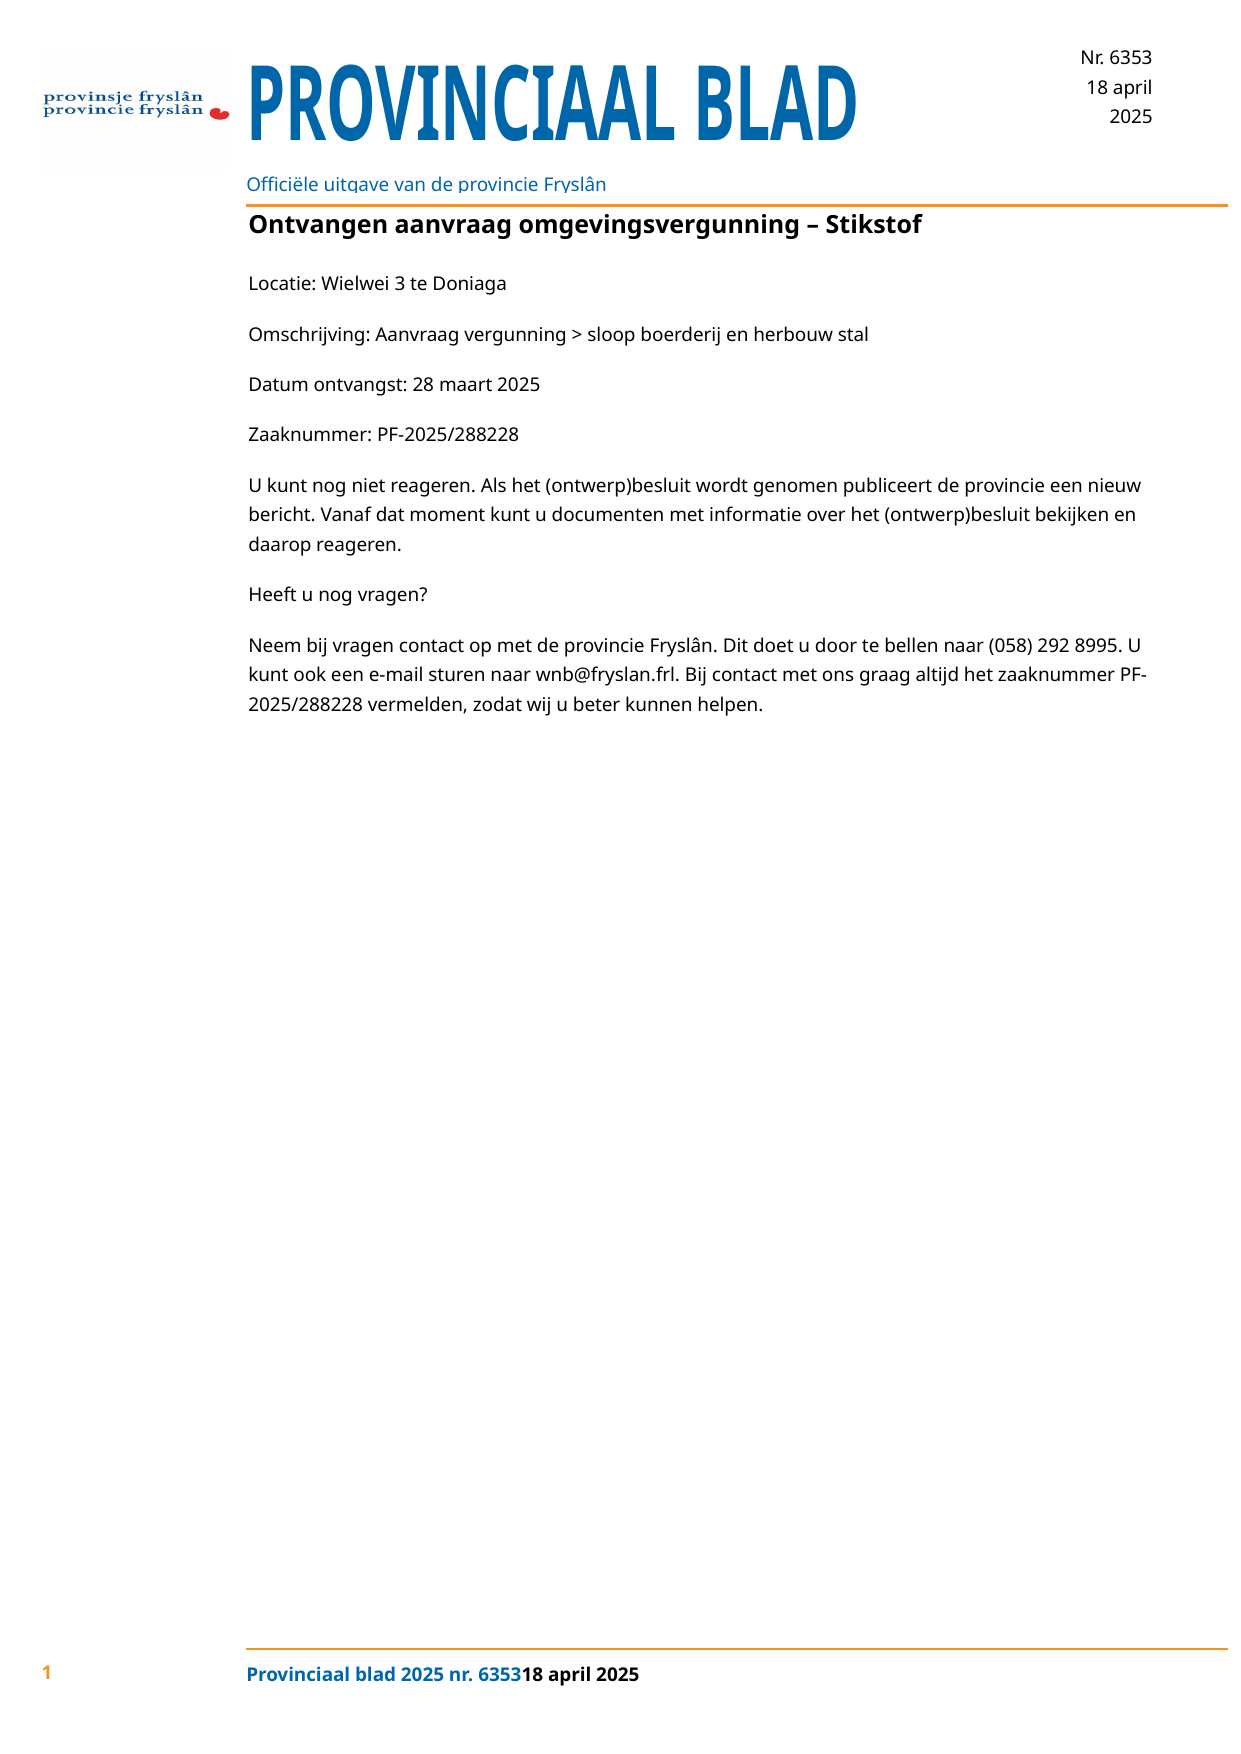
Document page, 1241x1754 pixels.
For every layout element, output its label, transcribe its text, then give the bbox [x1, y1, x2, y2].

text U kunt nog niet reageren. Als het (ontwerp)besluit wordt genomen publiceert de provincie een nieuw bericht. Vanaf dat moment kunt u documenten met informatie over het (ontwerp)besluit bekijken en daarop reageren. [248, 472, 1152, 557]
picture [41, 47, 231, 172]
text Locatie: Wielwei 3 te Doniaga [248, 270, 1152, 296]
text Heeft u nog vragen? [248, 582, 1152, 607]
text Omschrijving: Aanvraag vergunning > sloop boerderij en herbouw stal [248, 321, 1152, 346]
text Datum ontvangst: 28 maart 2025 [248, 371, 1152, 397]
text Neem bij vragen contact op met de provincie Fryslân. Dit doet u door te bellen naar (058) 292 8995. U kunt ook een e-mail sturen naar wnb@fryslan.frl. Bij contact met ons graag altijd het zaaknummer PF-2025/288228 vermelden, zodat wij u beter kunnen helpen. [248, 632, 1152, 717]
text Ontvangen aanvraag omgevingsvergunning – Stikstof [248, 207, 1152, 241]
text Zaaknummer: PF-2025/288228 [248, 422, 1152, 447]
